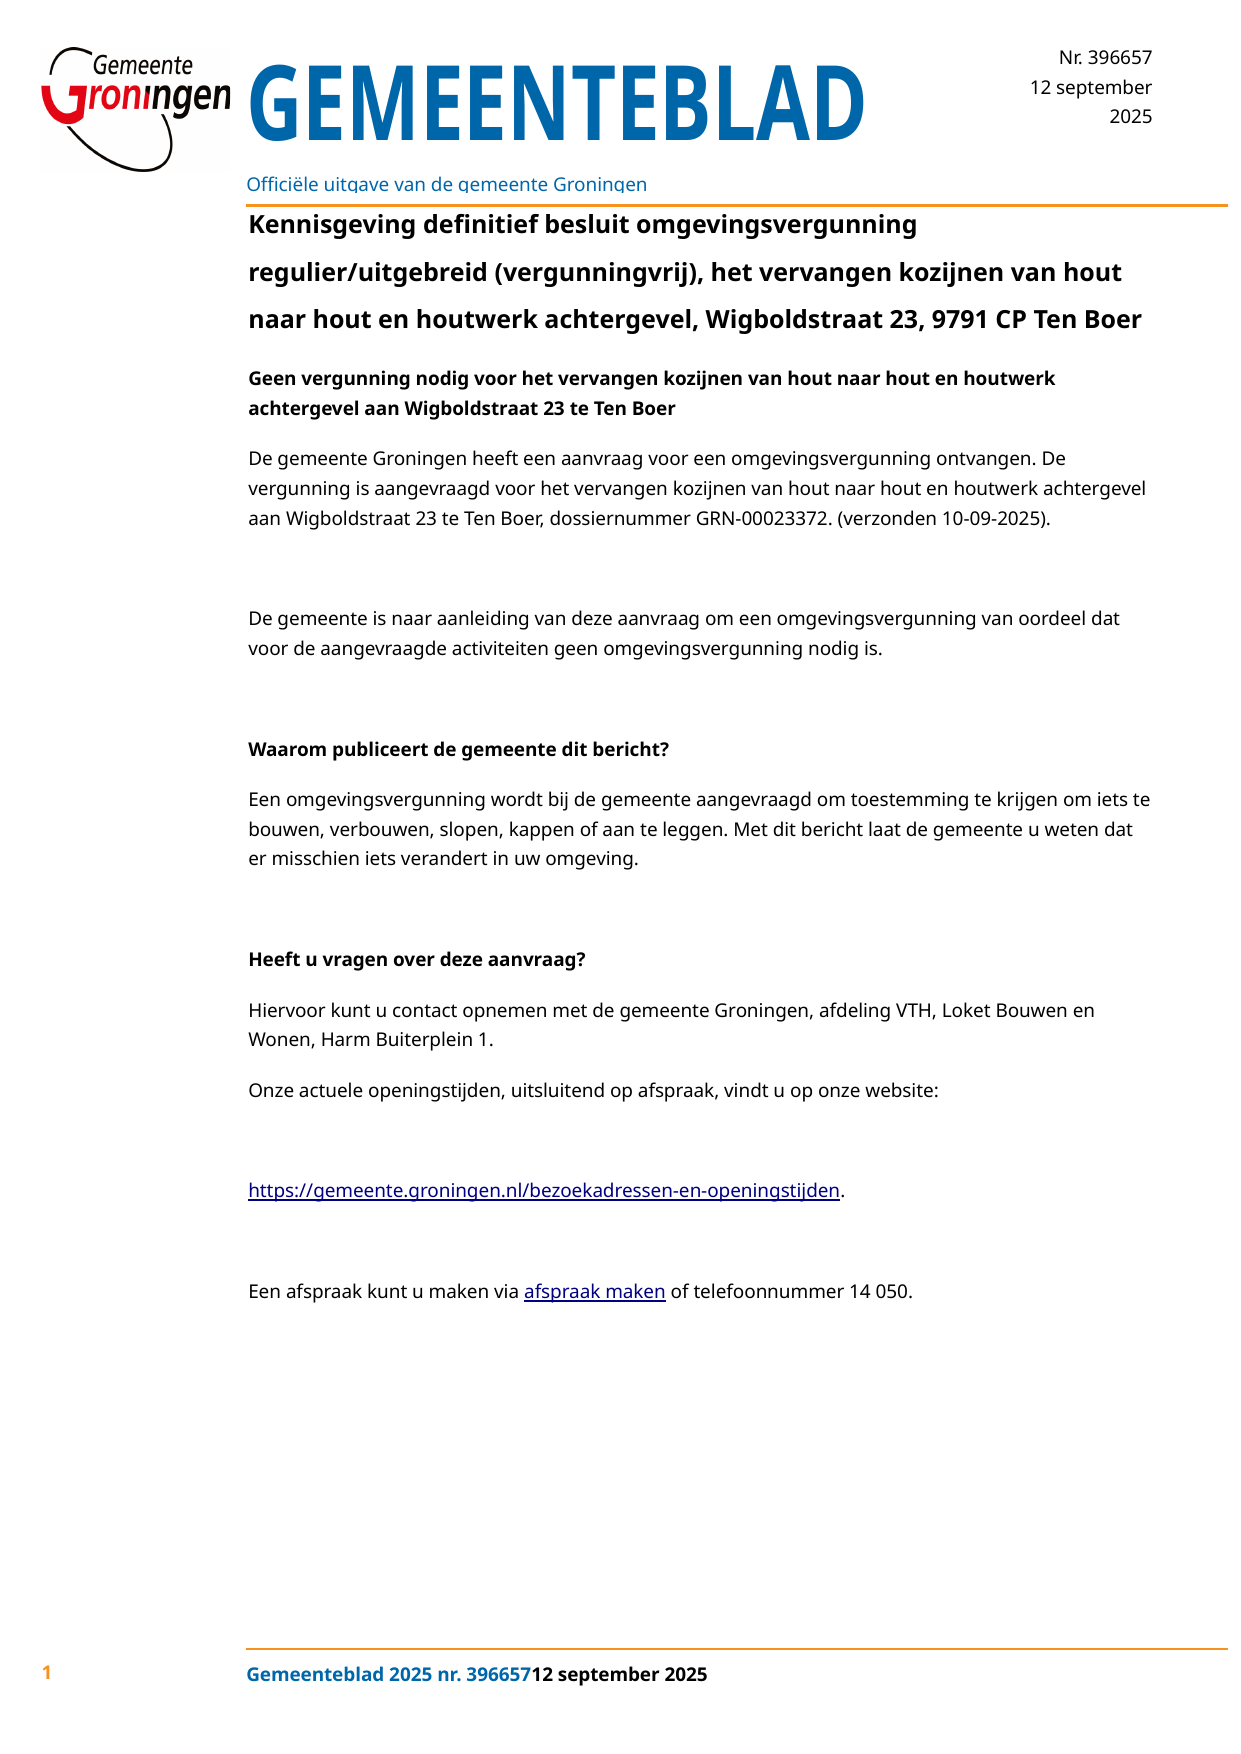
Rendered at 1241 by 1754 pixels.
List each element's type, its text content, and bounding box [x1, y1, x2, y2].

text Kennisgeving definitief besluit omgevingsvergunning regulier/uitgebreid (vergunningvrij), het vervangen kozijnen van hout naar hout en houtwerk achtergevel, Wigboldstraat 23, 9791 CP Ten Boer [248, 207, 1152, 336]
picture [41, 47, 231, 172]
text Hiervoor kunt u contact opnemen met de gemeente Groningen, afdeling VTH, Loket Bouwen en Wonen, Harm Buiterplein 1. [248, 997, 1152, 1052]
text Een afspraak kunt u maken via afspraak maken of telefoonnummer 14 050. [248, 1278, 1152, 1304]
text Geen vergunning nodig voor het vervangen kozijnen van hout naar hout en houtwerk achtergevel aan Wigboldstraat 23 te Ten Boer [248, 366, 1152, 421]
text Onze actuele openingstijden, uitsluitend op afspraak, vindt u op onze website: [248, 1077, 1152, 1102]
text Waarom publiceert de gemeente dit bericht? [248, 736, 1152, 762]
text Een omgevingsvergunning wordt bij de gemeente aangevraagd om toestemming te krijgen om iets te bouwen, verbouwen, slopen, kappen of aan te leggen. Met dit bericht laat de gemeente u weten dat er misschien iets verandert in uw omgeving. [248, 786, 1152, 871]
text Heeft u vragen over deze aanvraag? [248, 946, 1152, 972]
text De gemeente is naar aanleiding van deze aanvraag om een omgevingsvergunning van oordeel dat voor de aangevraagde activiteiten geen omgevingsvergunning nodig is. [248, 606, 1152, 661]
text https://gemeente.groningen.nl/bezoekadressen-en-openingstijden. [248, 1178, 1152, 1203]
text De gemeente Groningen heeft een aanvraag voor een omgevingsvergunning ontvangen. De vergunning is aangevraagd voor het vervangen kozijnen van hout naar hout en houtwerk achtergevel aan Wigboldstraat 23 te Ten Boer, dossiernummer GRN-00023372. (verzonden 10-09-2025). [248, 446, 1152, 530]
